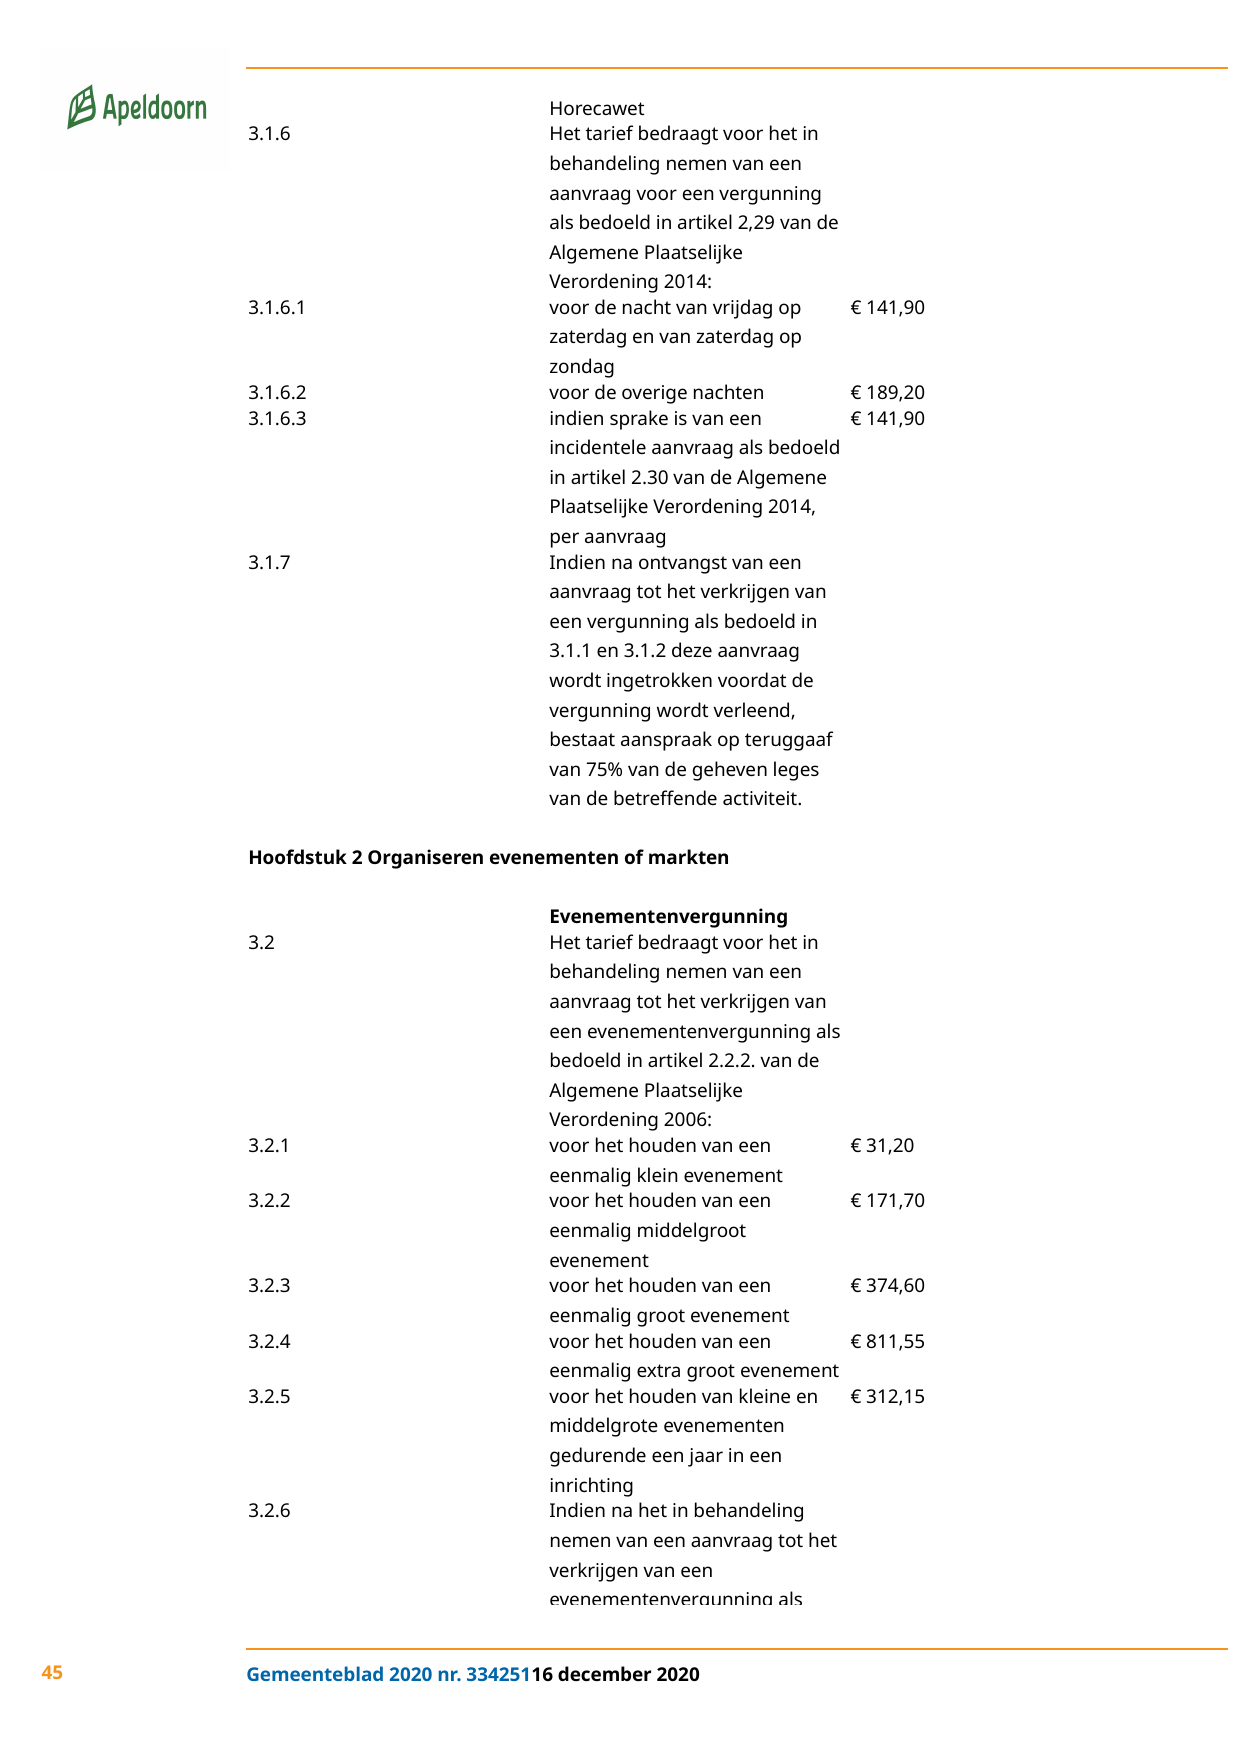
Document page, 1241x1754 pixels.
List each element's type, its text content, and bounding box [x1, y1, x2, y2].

table_cell 3.2.5 [248, 1383, 549, 1498]
table_cell 3.1.6.3 [248, 405, 549, 549]
table_cell voor het houden van een eenmalig middelgroot evenement [549, 1188, 850, 1272]
table_cell [850, 95, 1152, 121]
table_cell voor de overige nachten [549, 379, 850, 405]
table_cell € 189,20 [850, 379, 1152, 405]
table_cell 3.2.3 [248, 1273, 549, 1328]
table_cell [850, 1498, 1152, 1604]
table_cell [248, 95, 549, 121]
table_cell € 171,70 [850, 1188, 1152, 1272]
table_cell 3.1.6.1 [248, 294, 549, 379]
table_cell voor de nacht van vrijdag op zaterdag en van zaterdag op zondag [549, 294, 850, 379]
table_cell € 374,60 [850, 1273, 1152, 1328]
table_cell 3.1.7 [248, 549, 549, 811]
table_cell 3.1.6 [248, 121, 549, 294]
table_cell € 31,20 [850, 1132, 1152, 1188]
table_header [248, 903, 549, 929]
table_cell indien sprake is van een incidentele aanvraag als bedoeld in artikel 2.30 van de Algemene Plaatselijke Verordening 2014, per aanvraag [549, 405, 850, 549]
table_cell [850, 929, 1152, 1132]
text Hoofdstuk 2 Organiseren evenementen of markten [248, 844, 1152, 870]
table_cell 3.2.6 [248, 1498, 549, 1604]
table_cell voor het houden van een eenmalig klein evenement [549, 1132, 850, 1188]
table_cell Horecawet [549, 95, 850, 121]
table_cell € 811,55 [850, 1328, 1152, 1383]
table_cell 3.2.1 [248, 1132, 549, 1188]
table_cell Het tarief bedraagt voor het in behandeling nemen van een aanvraag tot het verkrijgen van een evenementenvergunning als bedoeld in artikel 2.2.2. van de Algemene Plaatselijke Verordening 2006: [549, 929, 850, 1132]
table_cell voor het houden van een eenmalig groot evenement [549, 1273, 850, 1328]
table_cell € 141,90 [850, 294, 1152, 379]
table_cell 3.2.4 [248, 1328, 549, 1383]
table_cell € 141,90 [850, 405, 1152, 549]
table_cell € 312,15 [850, 1383, 1152, 1498]
table_cell [850, 549, 1152, 811]
table_header [850, 903, 1152, 929]
table_header Evenementenvergunning [549, 903, 850, 929]
picture [41, 47, 231, 172]
table_cell 3.1.6.2 [248, 379, 549, 405]
table_cell Indien na het in behandeling nemen van een aanvraag tot het verkrijgen van een evenementenvergunning als [549, 1498, 850, 1604]
table_cell Indien na ontvangst van een aanvraag tot het verkrijgen van een vergunning als bedoeld in 3.1.1 en 3.1.2 deze aanvraag wordt ingetrokken voordat de vergunning wordt verleend, bestaat aanspraak op teruggaaf van 75% van de geheven leges van de betreffende activiteit. [549, 549, 850, 811]
table_cell [850, 121, 1152, 294]
table_cell voor het houden van kleine en middelgrote evenementen gedurende een jaar in een inrichting [549, 1383, 850, 1498]
table_cell 3.2 [248, 929, 549, 1132]
table_cell Het tarief bedraagt voor het in behandeling nemen van een aanvraag voor een vergunning als bedoeld in artikel 2,29 van de Algemene Plaatselijke Verordening 2014: [549, 121, 850, 294]
table_cell voor het houden van een eenmalig extra groot evenement [549, 1328, 850, 1383]
table_cell 3.2.2 [248, 1188, 549, 1272]
